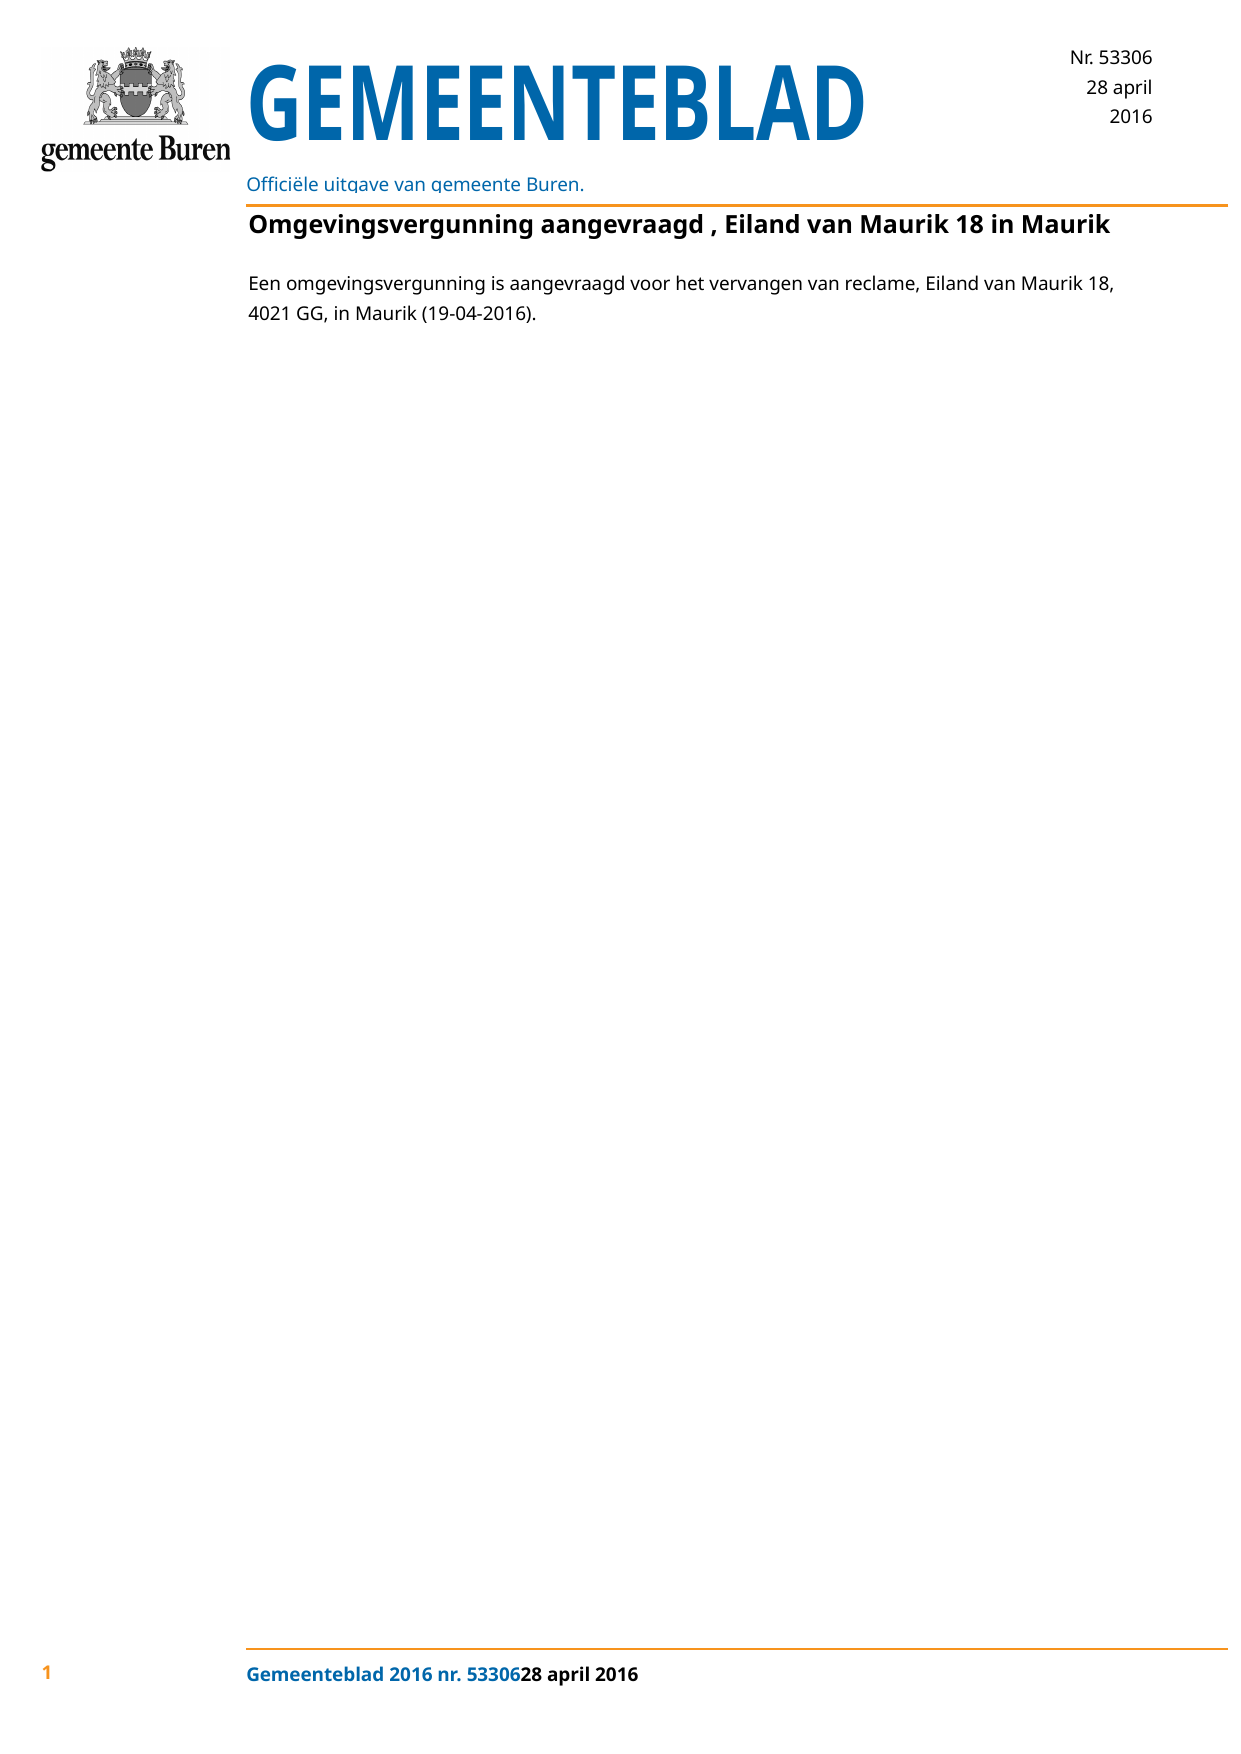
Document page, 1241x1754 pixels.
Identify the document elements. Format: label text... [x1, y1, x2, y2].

picture [41, 47, 231, 172]
text Omgevingsvergunning aangevraagd , Eiland van Maurik 18 in Maurik [248, 207, 1152, 241]
text Een omgevingsvergunning is aangevraagd voor het vervangen van reclame, Eiland van Maurik 18, 4021 GG, in Maurik (19-04-2016). [248, 270, 1152, 326]
